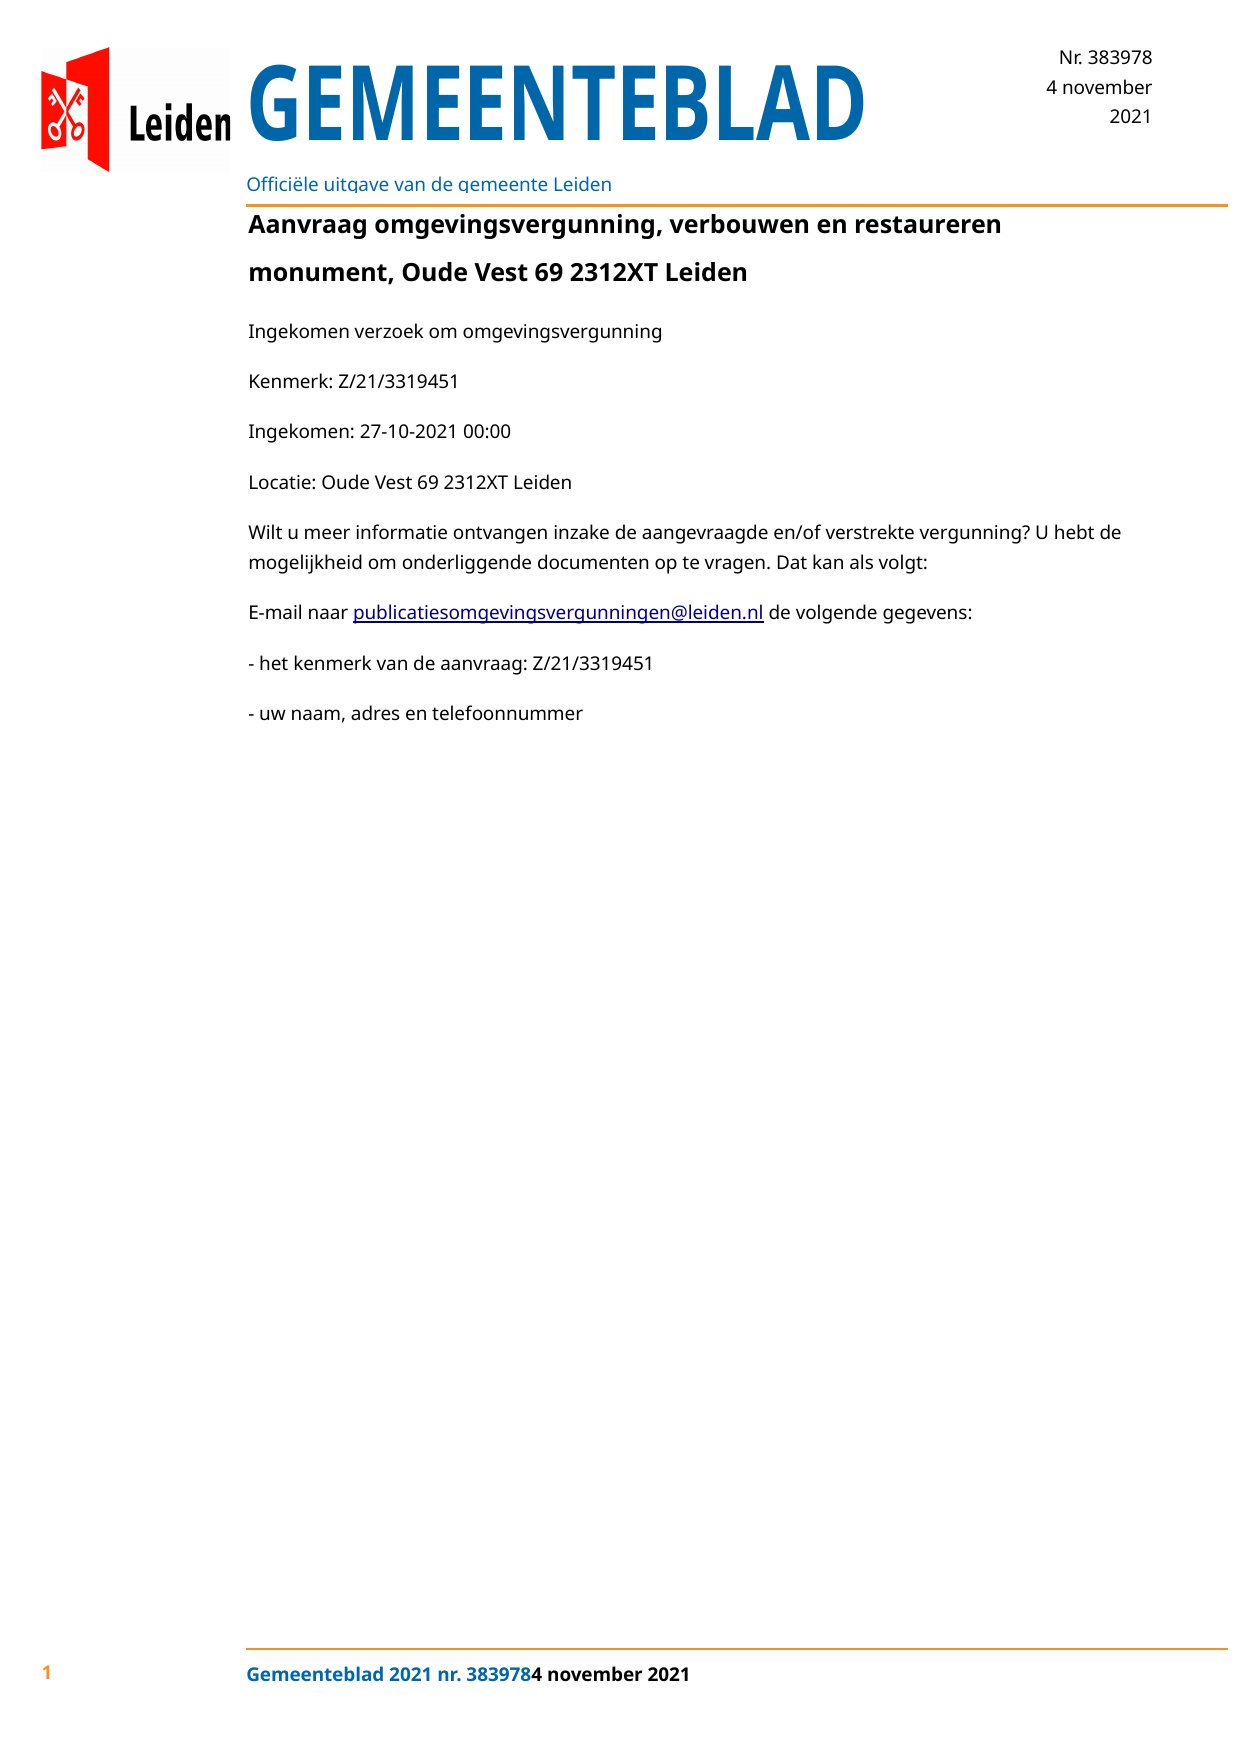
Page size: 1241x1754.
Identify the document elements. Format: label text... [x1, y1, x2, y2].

text Wilt u meer informatie ontvangen inzake de aangevraagde en/of verstrekte vergunning? U hebt de mogelijkheid om onderliggende documenten op te vragen. Dat kan als volgt: [248, 519, 1152, 575]
text Ingekomen: 27-10-2021 00:00 [248, 419, 1152, 444]
text E-mail naar publicatiesomgevingsvergunningen@leiden.nl de volgende gegevens: [248, 599, 1152, 625]
text Kenmerk: Z/21/3319451 [248, 368, 1152, 394]
picture [41, 47, 231, 172]
text - het kenmerk van de aanvraag: Z/21/3319451 [248, 650, 1152, 676]
text Ingekomen verzoek om omgevingsvergunning [248, 318, 1152, 344]
text - uw naam, adres en telefoonnummer [248, 700, 1152, 726]
text Locatie: Oude Vest 69 2312XT Leiden [248, 469, 1152, 495]
text Aanvraag omgevingsvergunning, verbouwen en restaureren monument, Oude Vest 69 2312XT Leiden [248, 207, 1152, 288]
